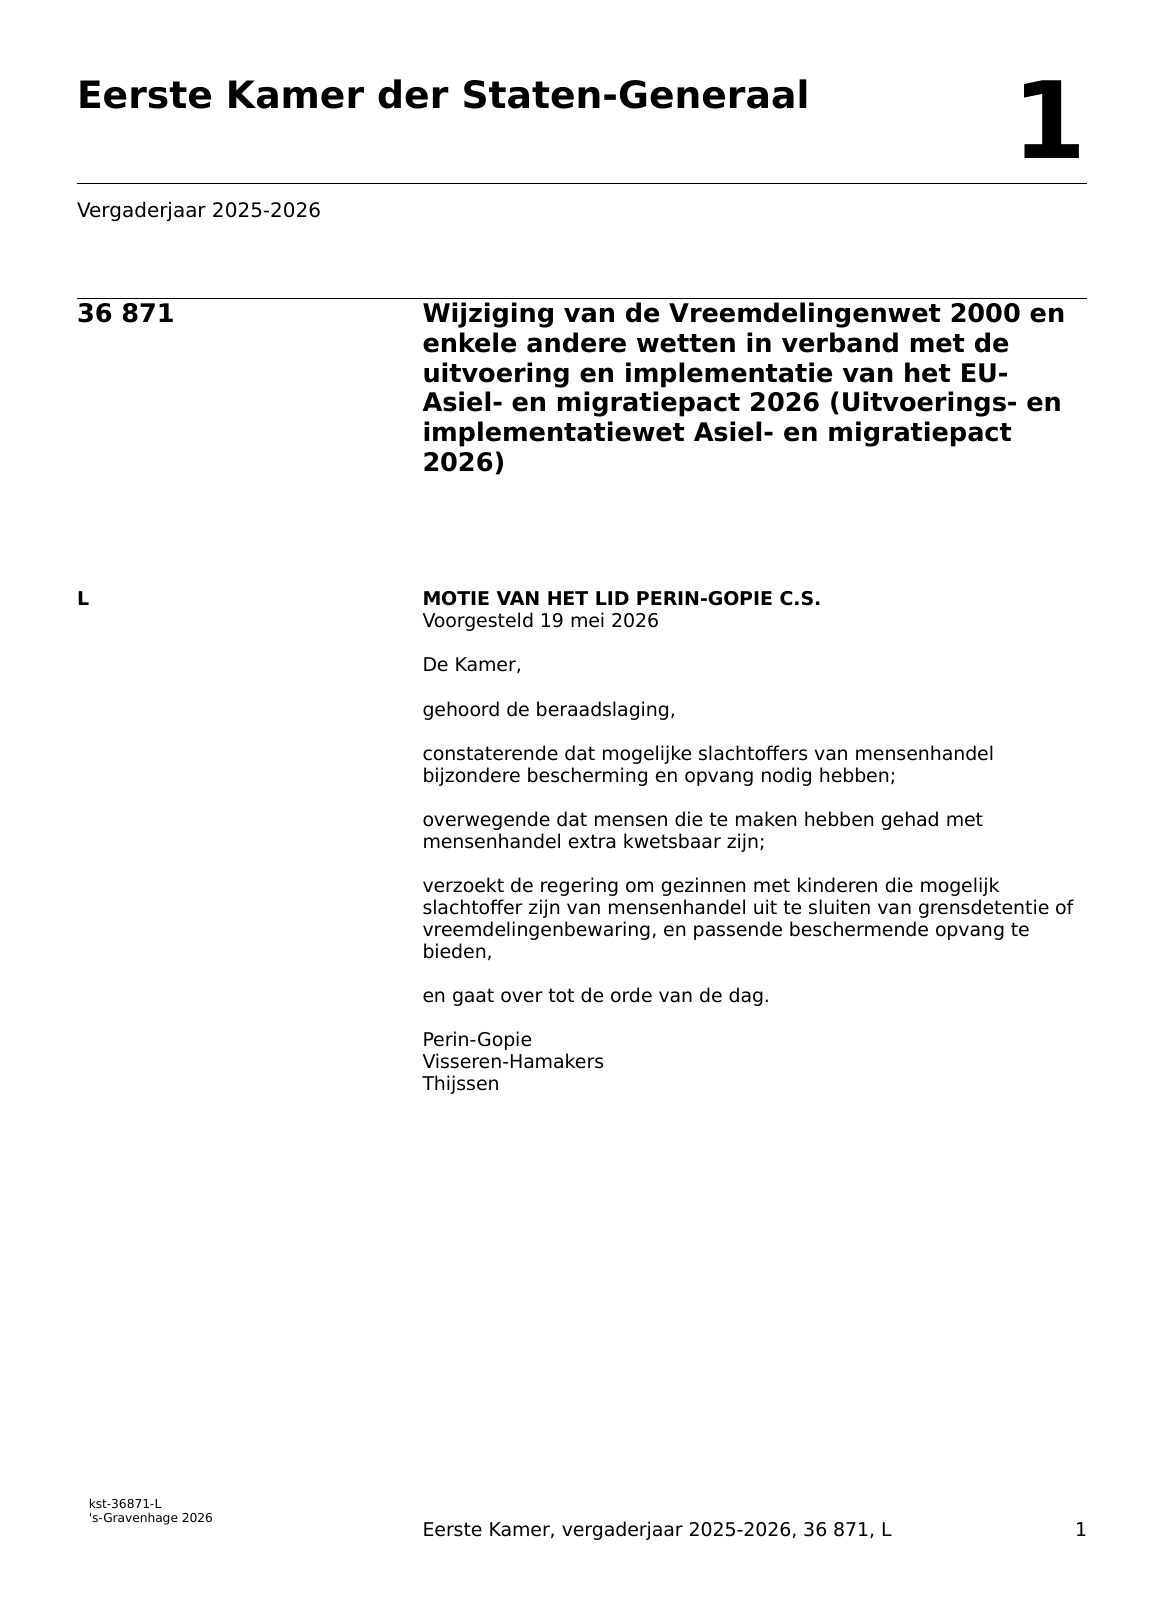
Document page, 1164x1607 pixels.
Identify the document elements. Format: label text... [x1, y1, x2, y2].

text Visseren-Hamakers [422, 1051, 1087, 1073]
table_header Eerste Kamer der Staten-Generaal [77, 59, 886, 183]
text en gaat over tot de orde van de dag. [422, 985, 1087, 1007]
subtitle 36 871 Wijziging van de Vreemdelingenwet 2000 en enkele andere wetten in verband met de uitvoering en implementatie van het EU-Asiel- en migratiepact 2026 (Uitvoerings- en implementatiewet Asiel- en migratiepact 2026) [77, 299, 1087, 477]
text Voorgesteld 19 mei 2026 [422, 610, 1087, 632]
text Perin-Gopie [422, 1029, 1087, 1051]
table_cell Vergaderjaar 2025-2026 [77, 184, 1087, 298]
text kst-36871-L [88, 1497, 323, 1511]
text verzoekt de regering om gezinnen met kinderen die mogelijk slachtoffer zijn van mensenhandel uit te sluiten van grensdetentie of vreemdelingenbewaring, en passende beschermende opvang te bieden, [422, 875, 1087, 963]
text Thijssen [422, 1073, 1087, 1095]
table_header 1 [886, 59, 1087, 183]
text 's-Gravenhage 2026 [88, 1511, 323, 1525]
subtitle L MOTIE VAN HET LID PERIN-GOPIE C.S. [77, 588, 1087, 610]
text constaterende dat mogelijke slachtoffers van mensenhandel bijzondere bescherming en opvang nodig hebben; [422, 743, 1087, 787]
text De Kamer, [422, 654, 1087, 676]
text overwegende dat mensen die te maken hebben gehad met mensenhandel extra kwetsbaar zijn; [422, 809, 1087, 853]
text gehoord de beraadslaging, [422, 698, 1087, 720]
